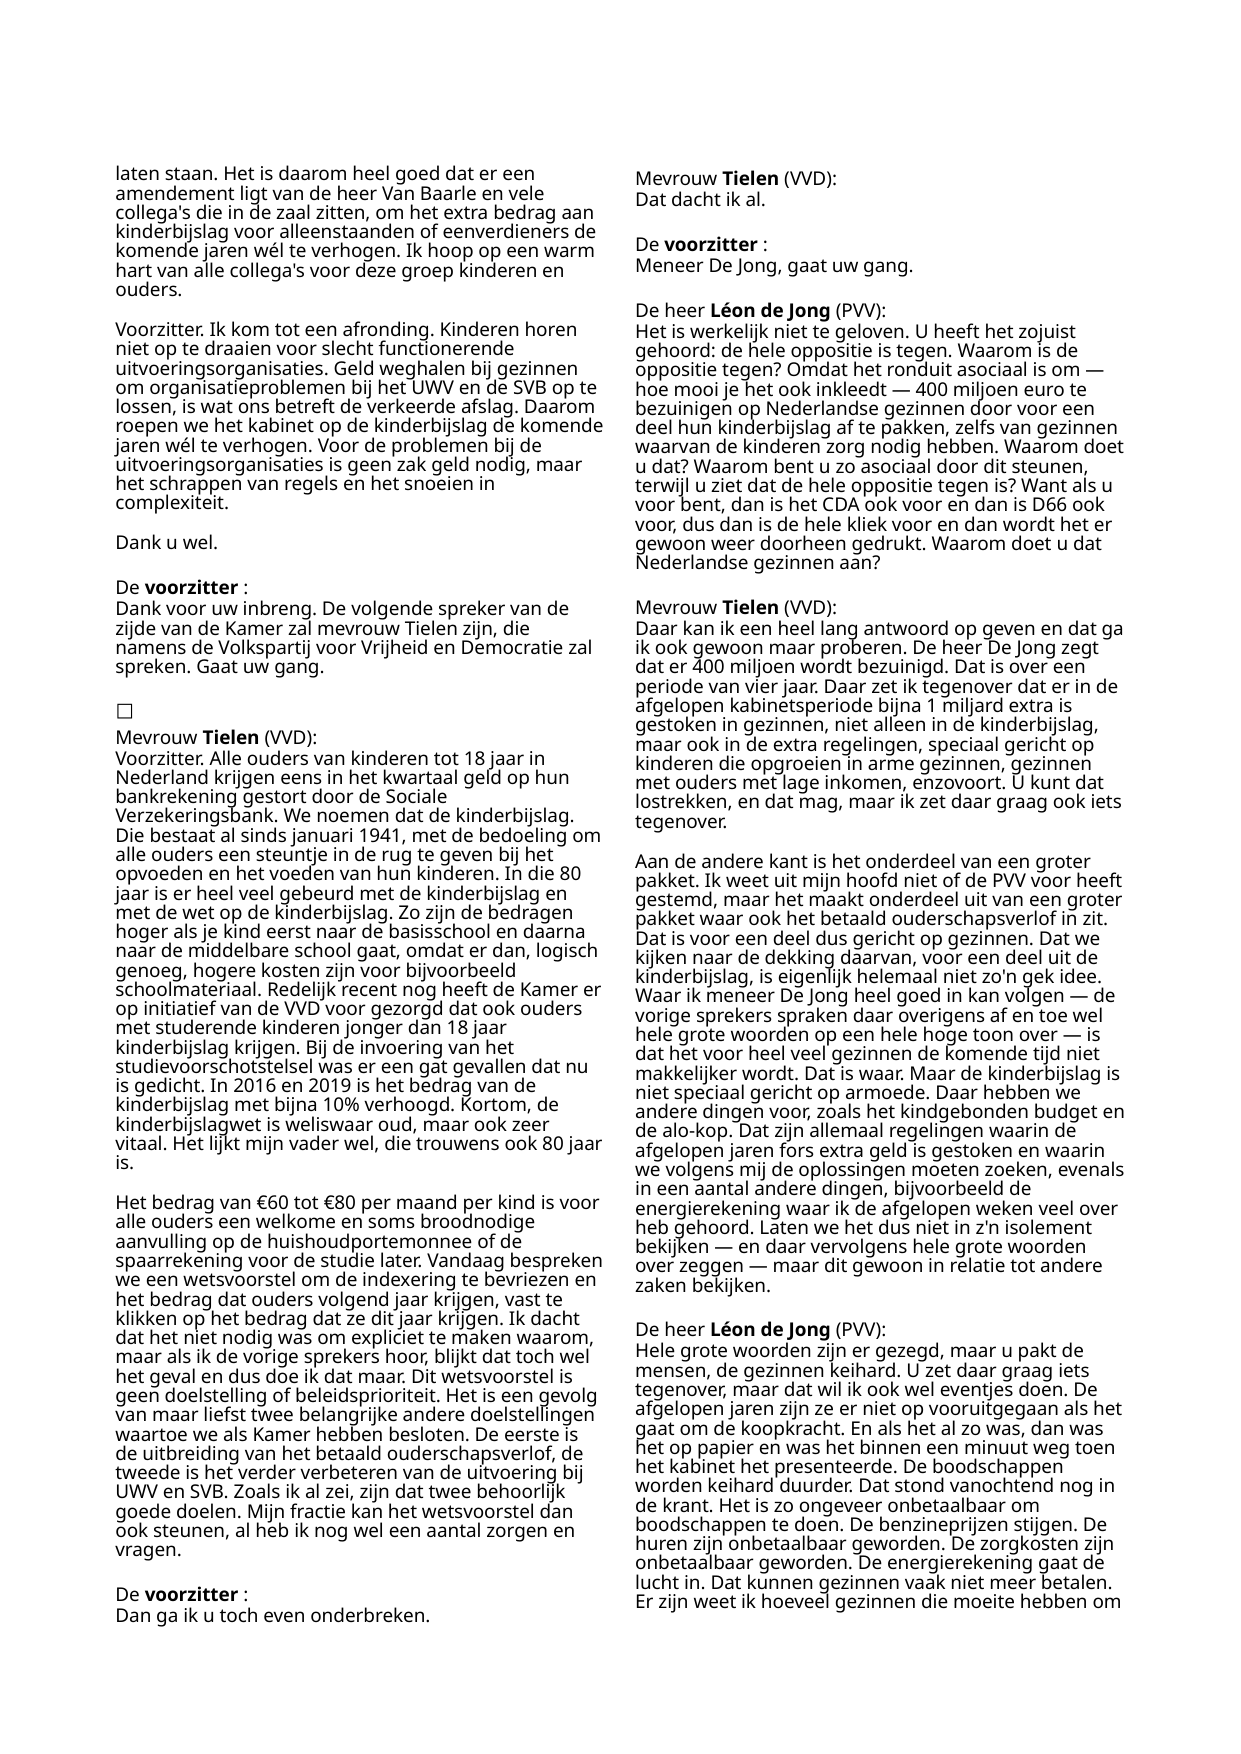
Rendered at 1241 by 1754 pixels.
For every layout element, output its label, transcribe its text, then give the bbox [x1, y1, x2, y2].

text De voorzitter : [115, 574, 605, 600]
text Het bedrag van €60 tot €80 per maand per kind is voor alle ouders een welkome en soms broodnodige aanvulling op de huishoudportemonnee of de spaarrekening voor de studie later. Vandaag bespreken we een wetsvoorstel om de indexering te bevriezen en het bedrag dat ouders volgend jaar krijgen, vast te klikken op het bedrag dat ze dit jaar krijgen. Ik dacht dat het niet nodig was om expliciet te maken waarom, maar als ik de vorige sprekers hoor, blijkt dat toch wel het geval en dus doe ik dat maar. Dit wetsvoorstel is geen doelstelling of beleidsprioriteit. Het is een gevolg van maar liefst twee belangrijke andere doelstellingen waartoe we als Kamer hebben besloten. De eerste is de uitbreiding van het betaald ouderschapsverlof, de tweede is het verder verbeteren van de uitvoering bij UWV en SVB. Zoals ik al zei, zijn dat twee behoorlijk goede doelen. Mijn fractie kan het wetsvoorstel dan ook steunen, al heb ik nog wel een aantal zorgen en vragen. [115, 1194, 605, 1560]
text De voorzitter : [635, 231, 1125, 257]
text Dank u wel. [115, 534, 605, 554]
text Hele grote woorden zijn er gezegd, maar u pakt de mensen, de gezinnen keihard. U zet daar graag iets tegenover, maar dat wil ik ook wel eventjes doen. De afgelopen jaren zijn ze er niet op vooruitgegaan als het gaat om de koopkracht. En als het al zo was, dan was het op papier en was het binnen een minuut weg toen het kabinet het presenteerde. De boodschappen worden keihard duurder. Dat stond vanochtend nog in de krant. Het is zo ongeveer onbetaalbaar om boodschappen te doen. De benzineprijzen stijgen. De huren zijn onbetaalbaar geworden. De zorgkosten zijn onbetaalbaar geworden. De energierekening gaat de lucht in. Dat kunnen gezinnen vaak niet meer betalen. Er zijn weet ik hoeveel gezinnen die moeite hebben om [635, 1342, 1125, 1612]
text Mevrouw Tielen (VVD): [635, 165, 1125, 191]
text Mevrouw Tielen (VVD): [115, 724, 605, 749]
text Daar kan ik een heel lang antwoord op geven en dat ga ik ook gewoon maar proberen. De heer De Jong zegt dat er 400 miljoen wordt bezuinigd. Dat is over een periode van vier jaar. Daar zet ik tegenover dat er in de afgelopen kabinetsperiode bijna 1 miljard extra is gestoken in gezinnen, niet alleen in de kinderbijslag, maar ook in de extra regelingen, speciaal gericht op kinderen die opgroeien in arme gezinnen, gezinnen met ouders met lage inkomen, enzovoort. U kunt dat lostrekken, en dat mag, maar ik zet daar graag ook iets tegenover. [635, 620, 1125, 832]
text Mevrouw Tielen (VVD): [635, 594, 1125, 620]
text Dat dacht ik al. [635, 191, 1125, 210]
text ⬜ [115, 698, 605, 724]
text Aan de andere kant is het onderdeel van een groter pakket. Ik weet uit mijn hoofd niet of de PVV voor heeft gestemd, maar het maakt onderdeel uit van een groter pakket waar ook het betaald ouderschapsverlof in zit. Dat is voor een deel dus gericht op gezinnen. Dat we kijken naar de dekking daarvan, voor een deel uit de kinderbijslag, is eigenlijk helemaal niet zo'n gek idee. Waar ik meneer De Jong heel goed in kan volgen — de vorige sprekers spraken daar overigens af en toe wel hele grote woorden op een hele hoge toon over — is dat het voor heel veel gezinnen de komende tijd niet makkelijker wordt. Dat is waar. Maar de kinderbijslag is niet speciaal gericht op armoede. Daar hebben we andere dingen voor, zoals het kindgebonden budget en de alo-kop. Dat zijn allemaal regelingen waarin de afgelopen jaren fors extra geld is gestoken en waarin we volgens mij de oplossingen moeten zoeken, evenals in een aantal andere dingen, bijvoorbeeld de energierekening waar ik de afgelopen weken veel over heb gehoord. Laten we het dus niet in z'n isolement bekijken — en daar vervolgens hele grote woorden over zeggen — maar dit gewoon in relatie tot andere zaken bekijken. [635, 853, 1125, 1296]
text Voorzitter. Ik kom tot een afronding. Kinderen horen niet op te draaien voor slecht functionerende uitvoeringsorganisaties. Geld weghalen bij gezinnen om organisatieproblemen bij het UWV en de SVB op te lossen, is wat ons betreft de verkeerde afslag. Daarom roepen we het kabinet op de kinderbijslag de komende jaren wél te verhogen. Voor de problemen bij de uitvoeringsorganisaties is geen zak geld nodig, maar het schrappen van regels en het snoeien in complexiteit. [115, 321, 605, 514]
text De heer Léon de Jong (PVV): [635, 297, 1125, 323]
text De voorzitter : [115, 1581, 605, 1607]
text Voorzitter. Alle ouders van kinderen tot 18 jaar in Nederland krijgen eens in het kwartaal geld op hun bankrekening gestort door de Sociale Verzekeringsbank. We noemen dat de kinderbijslag. Die bestaat al sinds januari 1941, met de bedoeling om alle ouders een steuntje in de rug te geven bij het opvoeden en het voeden van hun kinderen. In die 80 jaar is er heel veel gebeurd met de kinderbijslag en met de wet op de kinderbijslag. Zo zijn de bedragen hoger als je kind eerst naar de basisschool en daarna naar de middelbare school gaat, omdat er dan, logisch genoeg, hogere kosten zijn voor bijvoorbeeld schoolmateriaal. Redelijk recent nog heeft de Kamer er op initiatief van de VVD voor gezorgd dat ook ouders met studerende kinderen jonger dan 18 jaar kinderbijslag krijgen. Bij de invoering van het studievoorschotstelsel was er een gat gevallen dat nu is gedicht. In 2016 en 2019 is het bedrag van de kinderbijslag met bijna 10% verhoogd. Kortom, de kinderbijslagwet is weliswaar oud, maar ook zeer vitaal. Het lijkt mijn vader wel, die trouwens ook 80 jaar is. [115, 749, 605, 1173]
text Meneer De Jong, gaat uw gang. [635, 257, 1125, 276]
text Het is werkelijk niet te geloven. U heeft het zojuist gehoord: de hele oppositie is tegen. Waarom is de oppositie tegen? Omdat het ronduit asociaal is om — hoe mooi je het ook inkleedt — 400 miljoen euro te bezuinigen op Nederlandse gezinnen door voor een deel hun kinderbijslag af te pakken, zelfs van gezinnen waarvan de kinderen zorg nodig hebben. Waarom doet u dat? Waarom bent u zo asociaal door dit steunen, terwijl u ziet dat de hele oppositie tegen is? Want als u voor bent, dan is het CDA ook voor en dan is D66 ook voor, dus dan is de hele kliek voor en dan wordt het er gewoon weer doorheen gedrukt. Waarom doet u dat Nederlandse gezinnen aan? [635, 323, 1125, 573]
text De heer Léon de Jong (PVV): [635, 1317, 1125, 1342]
text Dank voor uw inbreng. De volgende spreker van de zijde van de Kamer zal mevrouw Tielen zijn, die namens de Volkspartij voor Vrijheid en Democratie zal spreken. Gaat uw gang. [115, 600, 605, 677]
text laten staan. Het is daarom heel goed dat er een amendement ligt van de heer Van Baarle en vele collega's die in de zaal zitten, om het extra bedrag aan kinderbijslag voor alleenstaanden of eenverdieners de komende jaren wél te verhogen. Ik hoop op een warm hart van alle collega's voor deze groep kinderen en ouders. [115, 165, 605, 300]
text Dan ga ik u toch even onderbreken. [115, 1607, 605, 1626]
